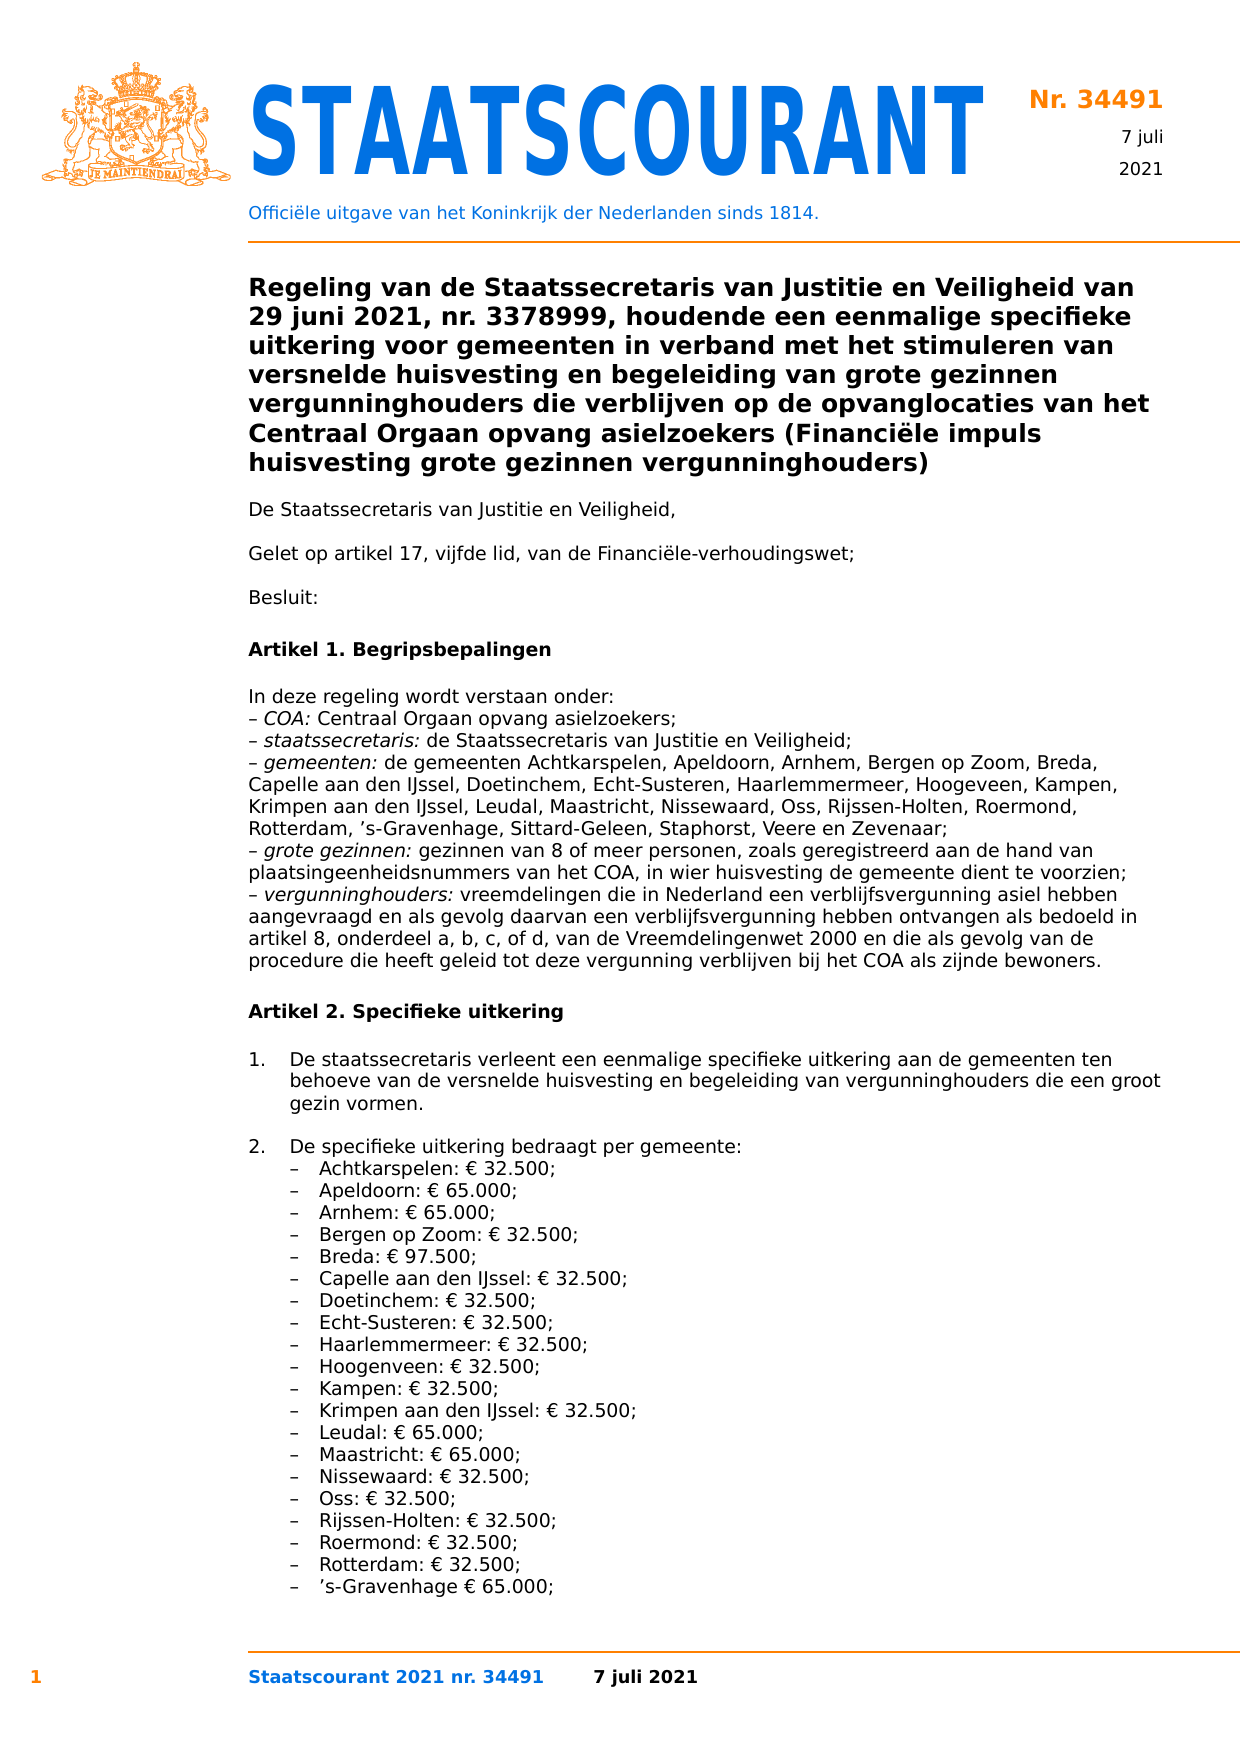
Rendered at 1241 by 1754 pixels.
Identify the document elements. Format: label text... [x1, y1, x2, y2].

text – Bergen op Zoom: € 32.500; [289, 1224, 1163, 1246]
text De Staatssecretaris van Justitie en Veiligheid, [248, 499, 1163, 521]
text – COA: Centraal Orgaan opvang asielzoekers; [248, 708, 1163, 730]
text 2. De specifieke uitkering bedraagt per gemeente: [248, 1136, 1163, 1158]
text – ’s-Gravenhage € 65.000; [289, 1576, 1163, 1598]
picture [41, 62, 231, 186]
table_header [25, 62, 248, 241]
text – Capelle aan den IJssel: € 32.500; [289, 1268, 1163, 1290]
subtitle Artikel 2. Specifieke uitkering [248, 1001, 1163, 1023]
text – Achtkarspelen: € 32.500; [289, 1158, 1163, 1180]
text – Leudal: € 65.000; [289, 1422, 1163, 1444]
text 1. De staatssecretaris verleent een eenmalige specifieke uitkering aan de gemeenten ten behoeve van de versnelde huisvesting en begeleiding van vergunninghouders die een groot gezin vormen. [248, 1048, 1163, 1114]
text Gelet op artikel 17, vijfde lid, van de Financiële-verhoudingswet; [248, 543, 1163, 565]
text – Roermond: € 32.500; [289, 1532, 1163, 1554]
text – staatssecretaris: de Staatssecretaris van Justitie en Veiligheid; [248, 730, 1163, 752]
text – Kampen: € 32.500; [289, 1378, 1163, 1400]
text – vergunninghouders: vreemdelingen die in Nederland een verblijfsvergunning asiel hebben aangevraagd en als gevolg daarvan een verblijfsvergunning hebben ontvangen als bedoeld in artikel 8, onderdeel a, b, c, of d, van de Vreemdelingenwet 2000 en die als gevolg van de procedure die heeft geleid tot deze vergunning verblijven bij het COA als zijnde bewoners. [248, 883, 1163, 971]
text – Rotterdam: € 32.500; [289, 1554, 1163, 1576]
text – gemeenten: de gemeenten Achtkarspelen, Apeldoorn, Arnhem, Bergen op Zoom, Breda, Capelle aan den IJssel, Doetinchem, Echt-Susteren, Haarlemmermeer, Hoogeveen, Kampen, Krimpen aan den IJssel, Leudal, Maastricht, Nissewaard, Oss, Rijssen-Holten, Roermond, Rotterdam, ’s-Gravenhage, Sittard-Geleen, Staphorst, Veere en Zevenaar; [248, 752, 1163, 839]
subtitle Regeling van de Staatssecretaris van Justitie en Veiligheid van 29 juni 2021, nr. 3378999, houdende een eenmalige specifieke uitkering voor gemeenten in verband met het stimuleren van versnelde huisvesting en begeleiding van grote gezinnen vergunninghouders die verblijven op de opvanglocaties van het Centraal Orgaan opvang asielzoekers (Financiële impuls huisvesting grote gezinnen vergunninghouders) [248, 273, 1163, 477]
table_cell Officiële uitgave van het Koninkrijk der Nederlanden sinds 1814. [248, 203, 1240, 241]
text – Maastricht: € 65.000; [289, 1444, 1163, 1466]
text – Breda: € 97.500; [289, 1246, 1163, 1268]
text – Haarlemmermeer: € 32.500; [289, 1334, 1163, 1356]
text – Rijssen-Holten: € 32.500; [289, 1510, 1163, 1532]
text – Oss: € 32.500; [289, 1488, 1163, 1510]
text – grote gezinnen: gezinnen van 8 of meer personen, zoals geregistreerd aan de hand van plaatsingeenheidsnummers van het COA, in wier huisvesting de gemeente dient te voorzien; [248, 839, 1163, 883]
text In deze regeling wordt verstaan onder: [248, 686, 1163, 708]
text – Echt-Susteren: € 32.500; [289, 1312, 1163, 1334]
text – Apeldoorn: € 65.000; [289, 1180, 1163, 1202]
text – Hoogenveen: € 32.500; [289, 1356, 1163, 1378]
text – Nissewaard: € 32.500; [289, 1466, 1163, 1488]
table_cell 7 juli [998, 121, 1240, 153]
table_header Nr. 34491 [998, 62, 1240, 121]
text – Arnhem: € 65.000; [289, 1202, 1163, 1224]
table_cell 2021 [998, 153, 1240, 203]
text – Doetinchem: € 32.500; [289, 1290, 1163, 1312]
text – Krimpen aan den IJssel: € 32.500; [289, 1400, 1163, 1422]
table_header STAATSCOURANT [248, 62, 998, 203]
subtitle Artikel 1. Begripsbepalingen [248, 639, 1163, 661]
text Besluit: [248, 587, 1163, 609]
